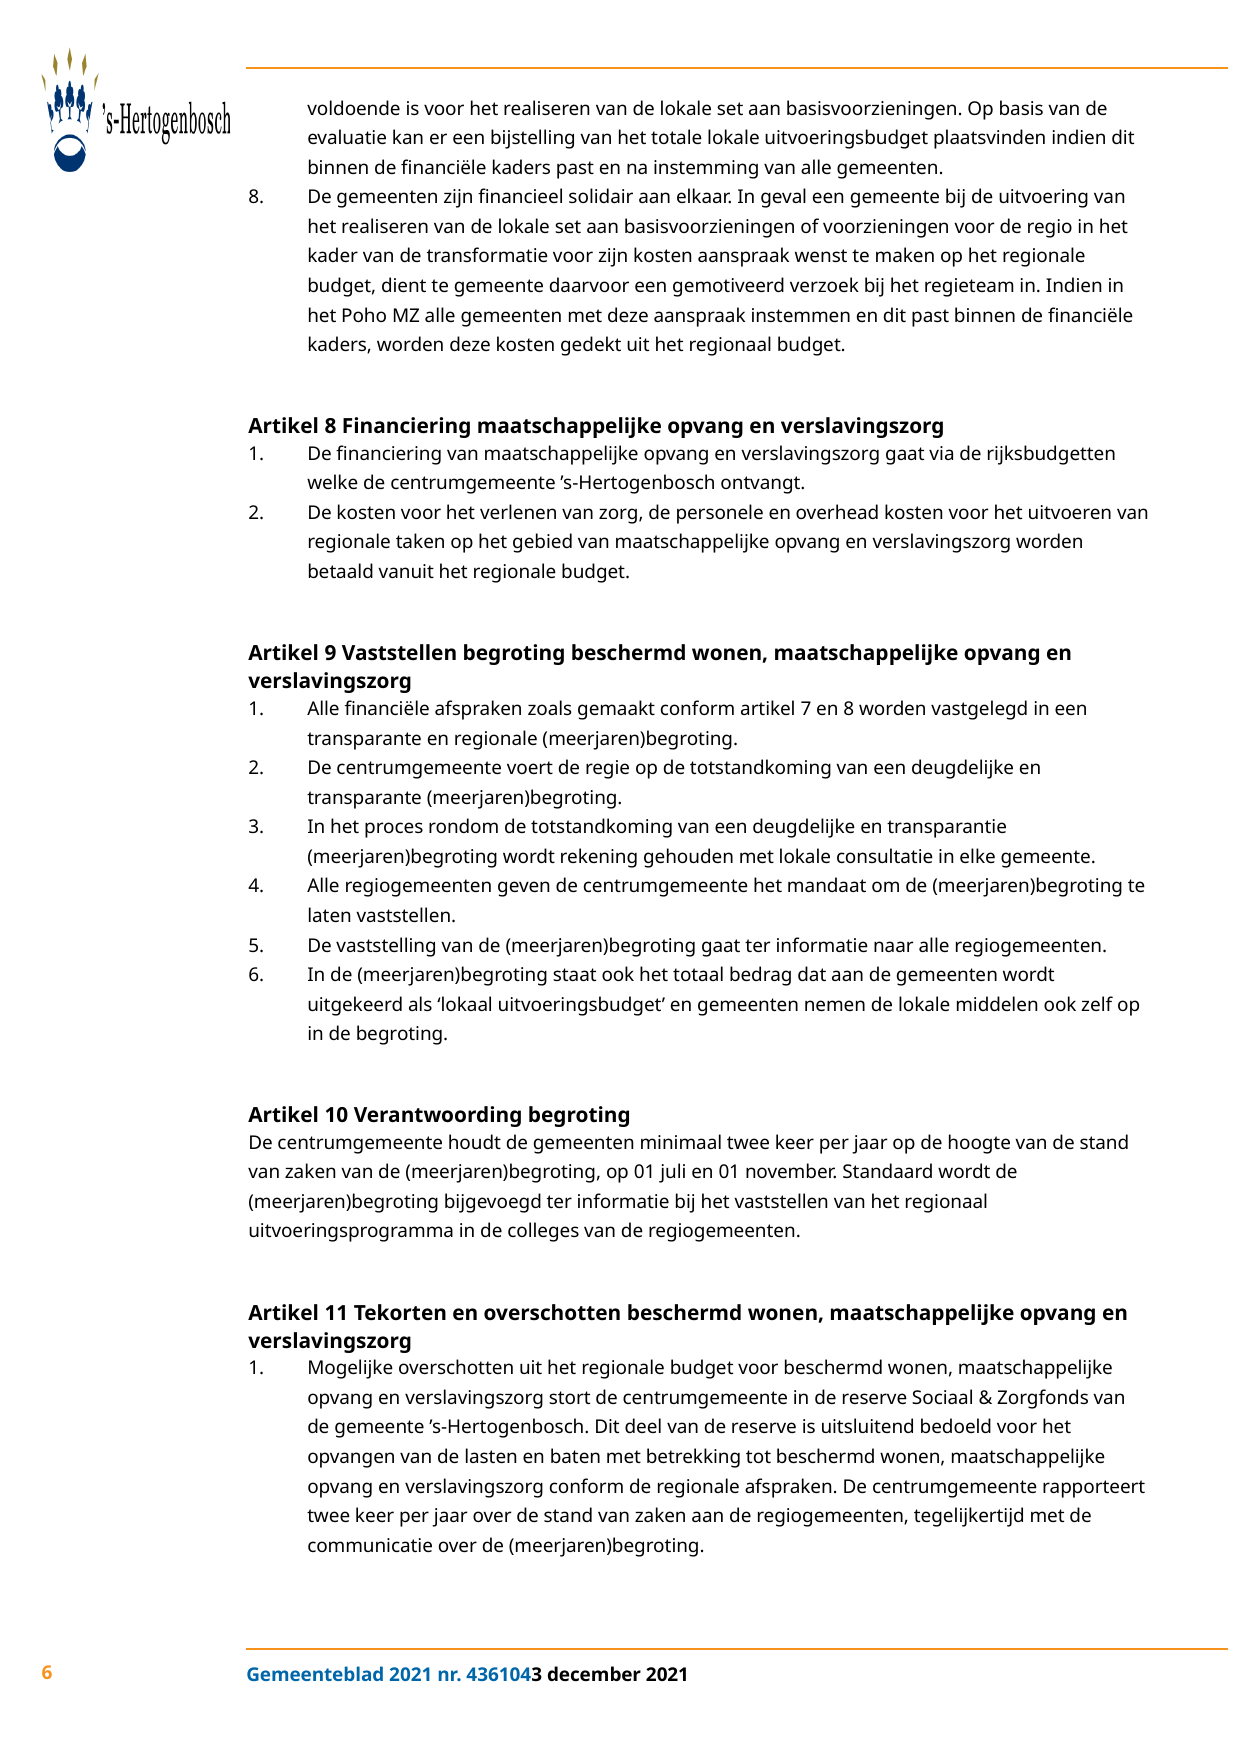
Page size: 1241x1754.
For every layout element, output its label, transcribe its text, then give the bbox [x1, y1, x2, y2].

list De kosten voor het verlenen van zorg, de personele en overhead kosten voor het uitvoeren van regionale taken op het gebied van maatschappelijke opvang en verslavingszorg worden betaald vanuit het regionale budget. [248, 499, 1152, 584]
list De financiering van maatschappelijke opvang en verslavingszorg gaat via de rijksbudgetten welke de centrumgemeente ’s-Hertogenbosch ontvangt. [248, 440, 1152, 495]
text De centrumgemeente houdt de gemeenten minimaal twee keer per jaar op de hoogte van de stand van zaken van de (meerjaren)begroting, op 01 juli en 01 november. Standaard wordt de (meerjaren)begroting bijgevoegd ter informatie bij het vaststellen van het regionaal uitvoeringsprogramma in de colleges van de regiogemeenten. [248, 1129, 1152, 1243]
text Artikel 11 Tekorten en overschotten beschermd wonen, maatschappelijke opvang en verslavingszorg [248, 1298, 1152, 1354]
text Artikel 9 Vaststellen begroting beschermd wonen, maatschappelijke opvang en verslavingszorg [248, 638, 1152, 695]
text Artikel 8 Financiering maatschappelijke opvang en verslavingszorg [248, 411, 1152, 440]
list Mogelijke overschotten uit het regionale budget voor beschermd wonen, maatschappelijke opvang en verslavingszorg stort de centrumgemeente in de reserve Sociaal & Zorgfonds van de gemeente ’s-Hertogenbosch. Dit deel van de reserve is uitsluitend bedoeld voor het opvangen van de lasten en baten met betrekking tot beschermd wonen, maatschappelijke opvang en verslavingszorg conform de regionale afspraken. De centrumgemeente rapporteert twee keer per jaar over de stand van zaken aan de regiogemeenten, tegelijkertijd met de communicatie over de (meerjaren)begroting. [248, 1354, 1152, 1558]
list De vaststelling van de (meerjaren)begroting gaat ter informatie naar alle regiogemeenten. [248, 932, 1152, 957]
list Alle regiogemeenten geven de centrumgemeente het mandaat om de (meerjaren)begroting te laten vaststellen. [248, 873, 1152, 928]
list De gemeenten zijn financieel solidair aan elkaar. In geval een gemeente bij de uitvoering van het realiseren van de lokale set aan basisvoorzieningen of voorzieningen voor de regio in het kader van de transformatie voor zijn kosten aanspraak wenst te maken op het regionale budget, dient te gemeente daarvoor een gemotiveerd verzoek bij het regieteam in. Indien in het Poho MZ alle gemeenten met deze aanspraak instemmen en dit past binnen de financiële kaders, worden deze kosten gedekt uit het regionaal budget. [248, 183, 1152, 357]
list De centrumgemeente voert de regie op de totstandkoming van een deugdelijke en transparante (meerjaren)begroting. [248, 754, 1152, 809]
list In de (meerjaren)begroting staat ook het totaal bedrag dat aan de gemeenten wordt uitgekeerd als ‘lokaal uitvoeringsbudget’ en gemeenten nemen de lokale middelen ook zelf op in de begroting. [248, 961, 1152, 1046]
list In het proces rondom de totstandkoming van een deugdelijke en transparantie (meerjaren)begroting wordt rekening gehouden met lokale consultatie in elke gemeente. [248, 813, 1152, 869]
list voldoende is voor het realiseren van de lokale set aan basisvoorzieningen. Op basis van de evaluatie kan er een bijstelling van het totale lokale uitvoeringsbudget plaatsvinden indien dit binnen de financiële kaders past en na instemming van alle gemeenten. [248, 95, 1152, 180]
list Alle financiële afspraken zoals gemaakt conform artikel 7 en 8 worden vastgelegd in een transparante en regionale (meerjaren)begroting. [248, 695, 1152, 750]
text Artikel 10 Verantwoording begroting [248, 1101, 1152, 1129]
picture [41, 47, 231, 172]
